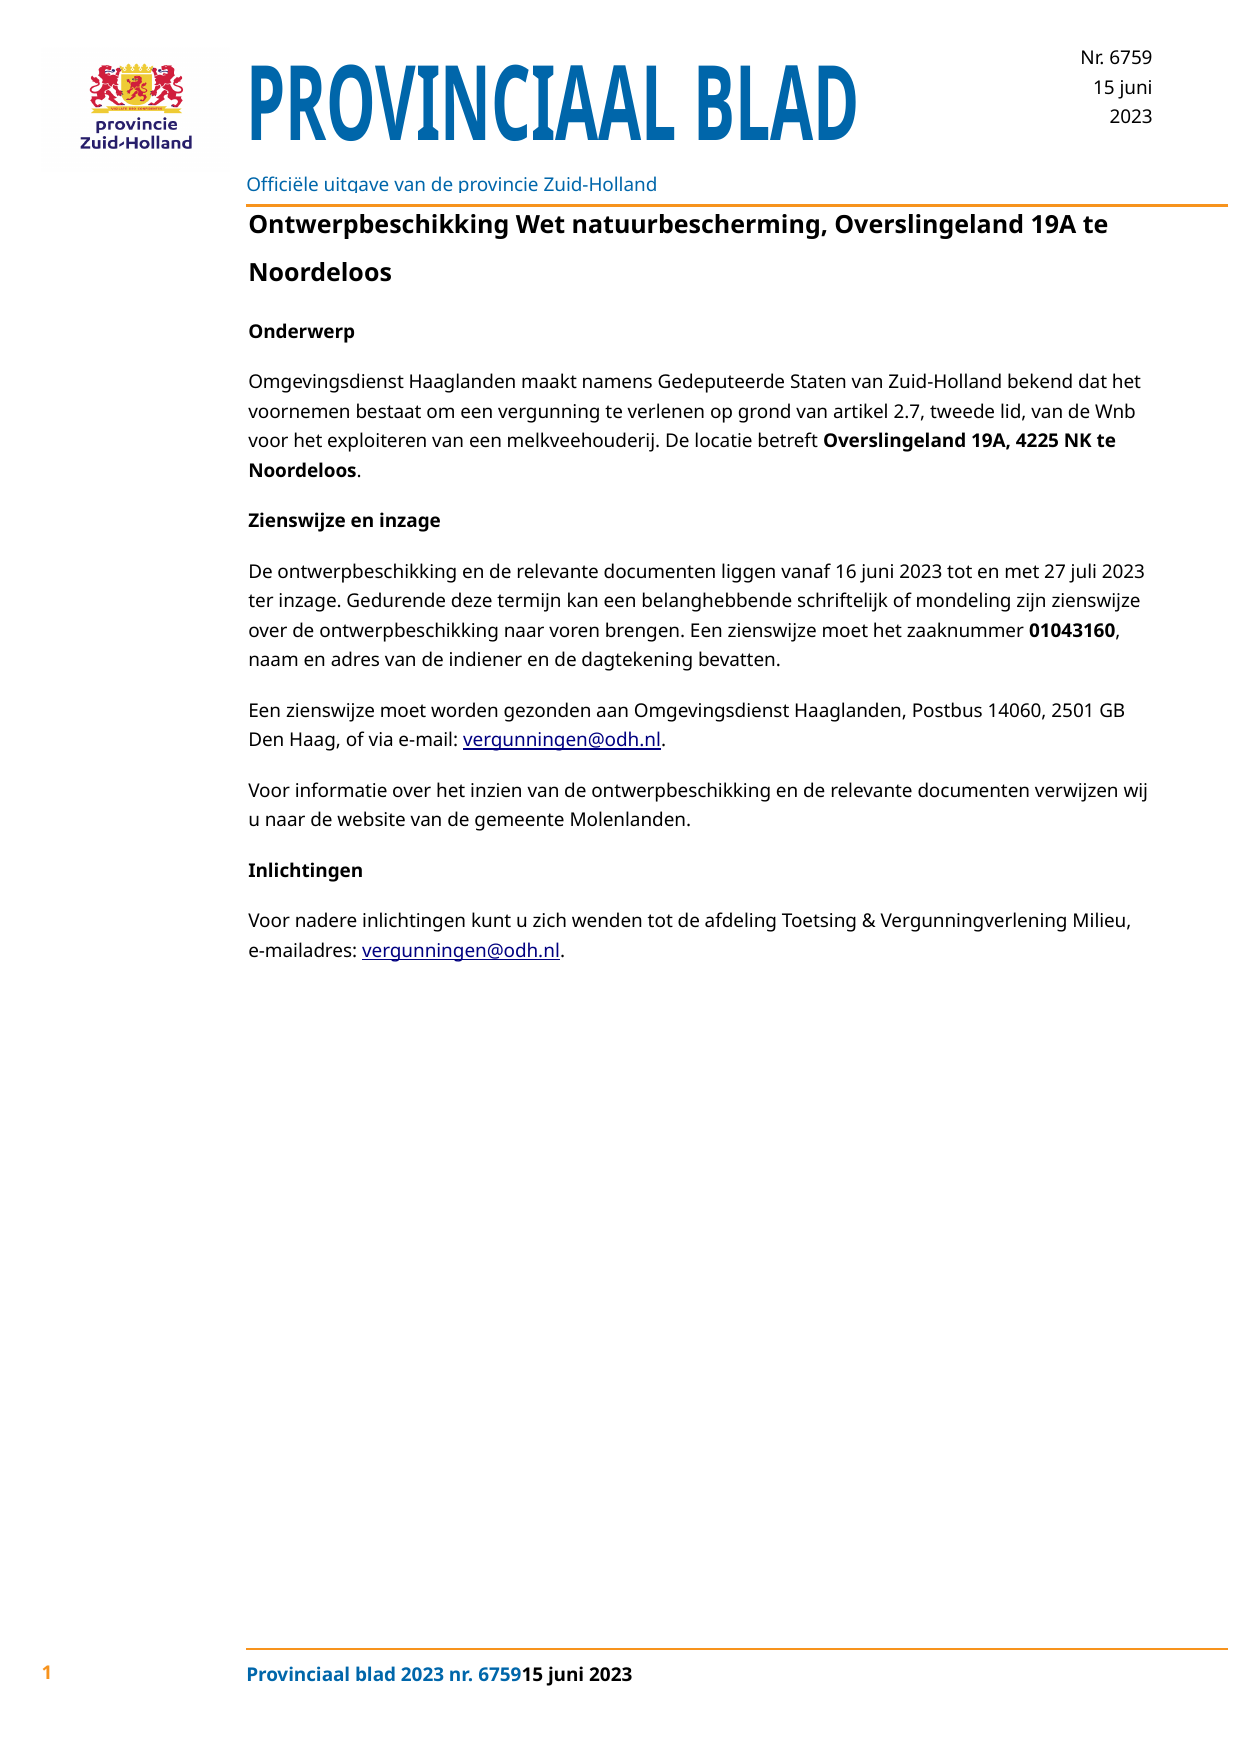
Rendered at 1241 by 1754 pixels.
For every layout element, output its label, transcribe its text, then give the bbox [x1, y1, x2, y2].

text Voor nadere inlichtingen kunt u zich wenden tot de afdeling Toetsing & Vergunningverlening Milieu, e-mailadres: vergunningen@odh.nl. [248, 907, 1152, 963]
text Zienswijze en inzage [248, 507, 1152, 533]
text Inlichtingen [248, 857, 1152, 883]
text Ontwerpbeschikking Wet natuurbescherming, Overslingeland 19A te Noordeloos [248, 207, 1152, 288]
text Onderwerp [248, 318, 1152, 344]
text De ontwerpbeschikking en de relevante documenten liggen vanaf 16 juni 2023 tot en met 27 juli 2023 ter inzage. Gedurende deze termijn kan een belanghebbende schriftelijk of mondeling zijn zienswijze over de ontwerpbeschikking naar voren brengen. Een zienswijze moet het zaaknummer 01043160, naam en adres van de indiener en de dagtekening bevatten. [248, 558, 1152, 672]
text Een zienswijze moet worden gezonden aan Omgevingsdienst Haaglanden, Postbus 14060, 2501 GB Den Haag, of via e-mail: vergunningen@odh.nl. [248, 697, 1152, 752]
text Omgevingsdienst Haaglanden maakt namens Gedeputeerde Staten van Zuid-Holland bekend dat het voornemen bestaat om een vergunning te verlenen op grond van artikel 2.7, tweede lid, van de Wnb voor het exploiteren van een melkveehouderij. De locatie betreft Overslingeland 19A, 4225 NK te Noordeloos. [248, 368, 1152, 483]
text Voor informatie over het inzien van de ontwerpbeschikking en de relevante documenten verwijzen wij u naar de website van de gemeente Molenlanden. [248, 777, 1152, 832]
picture [41, 47, 231, 172]
